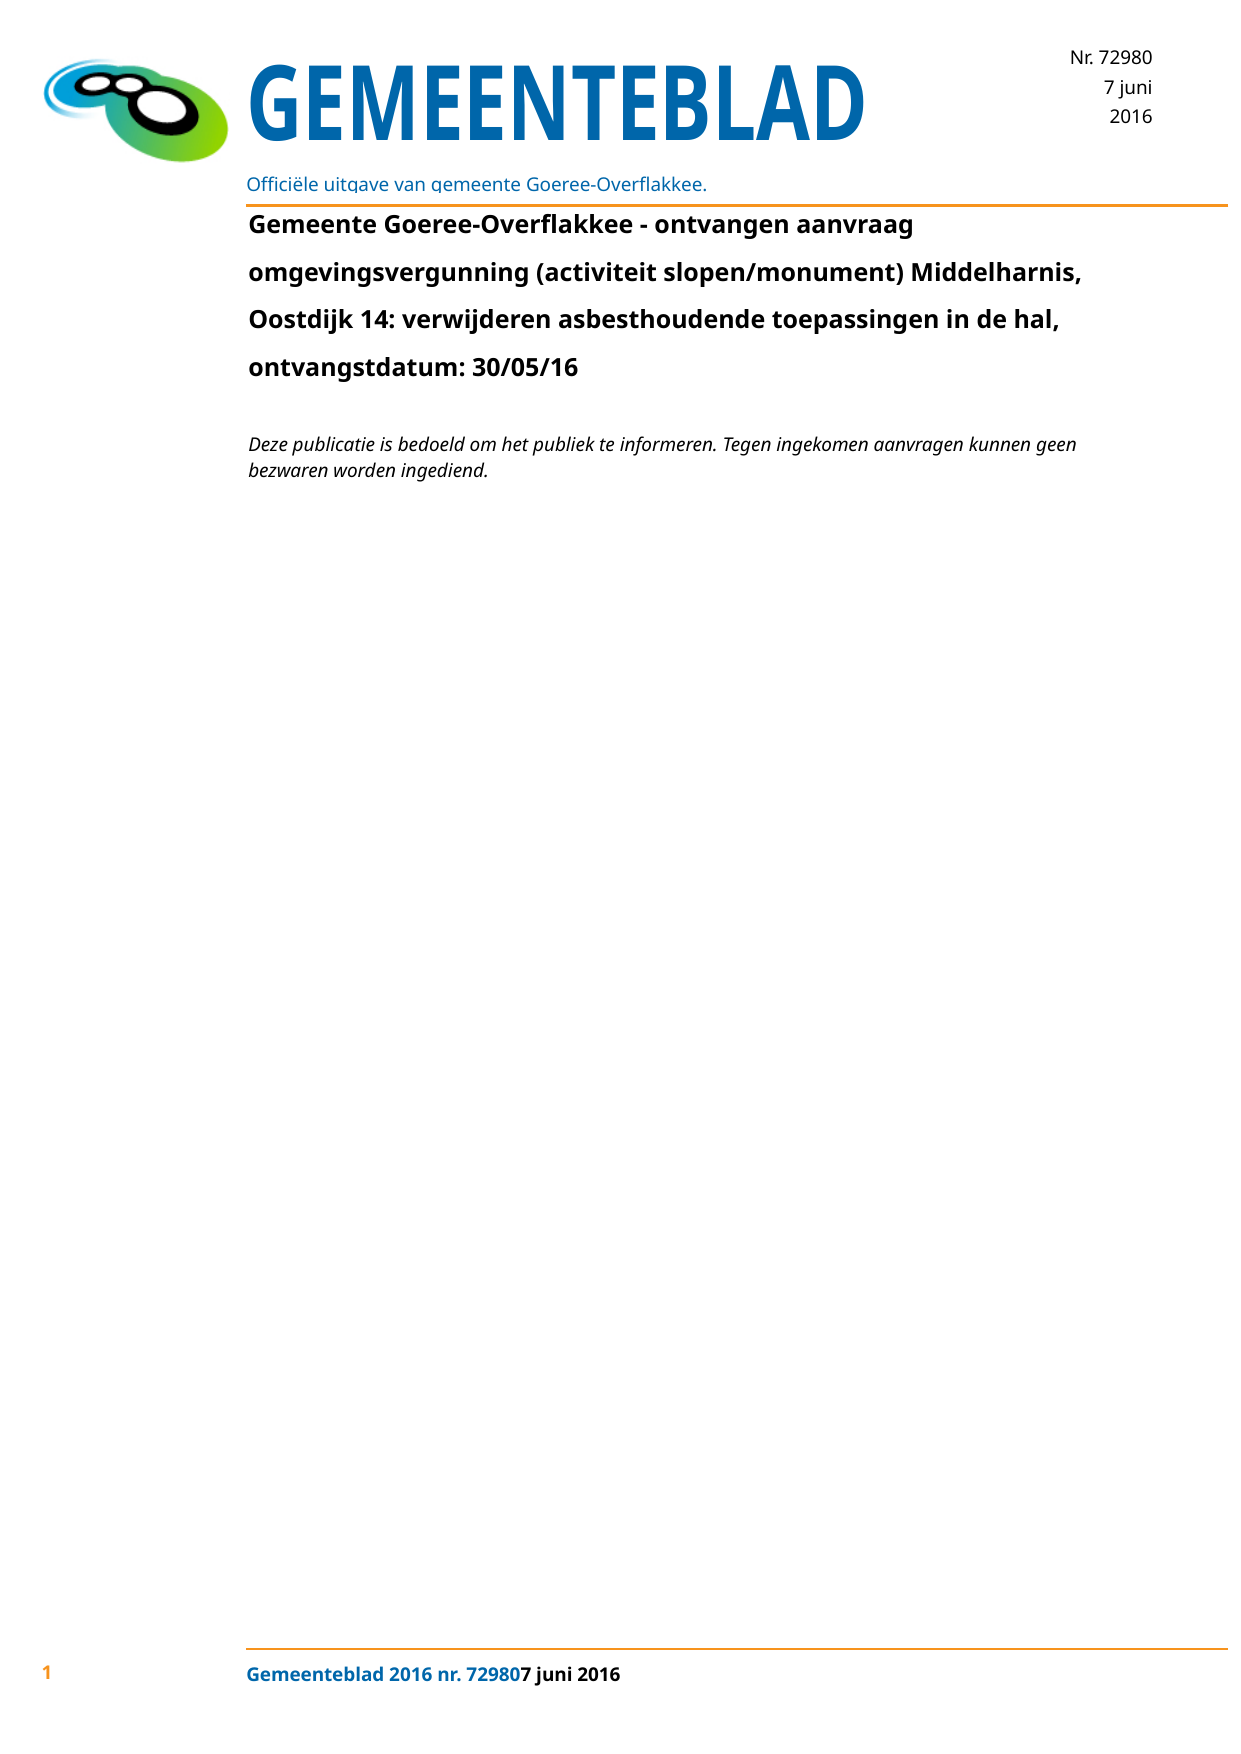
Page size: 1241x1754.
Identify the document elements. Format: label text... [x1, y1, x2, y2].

text Gemeente Goeree-Overflakkee - ontvangen aanvraag omgevingsvergunning (activiteit slopen/monument) Middelharnis, Oostdijk 14: verwijderen asbesthoudende toepassingen in de hal, ontvangstdatum: 30/05/16 [248, 207, 1152, 384]
picture [41, 47, 231, 172]
text Deze publicatie is bedoeld om het publiek te informeren. Tegen ingekomen aanvragen kunnen geen bezwaren worden ingediend. [248, 431, 1152, 483]
